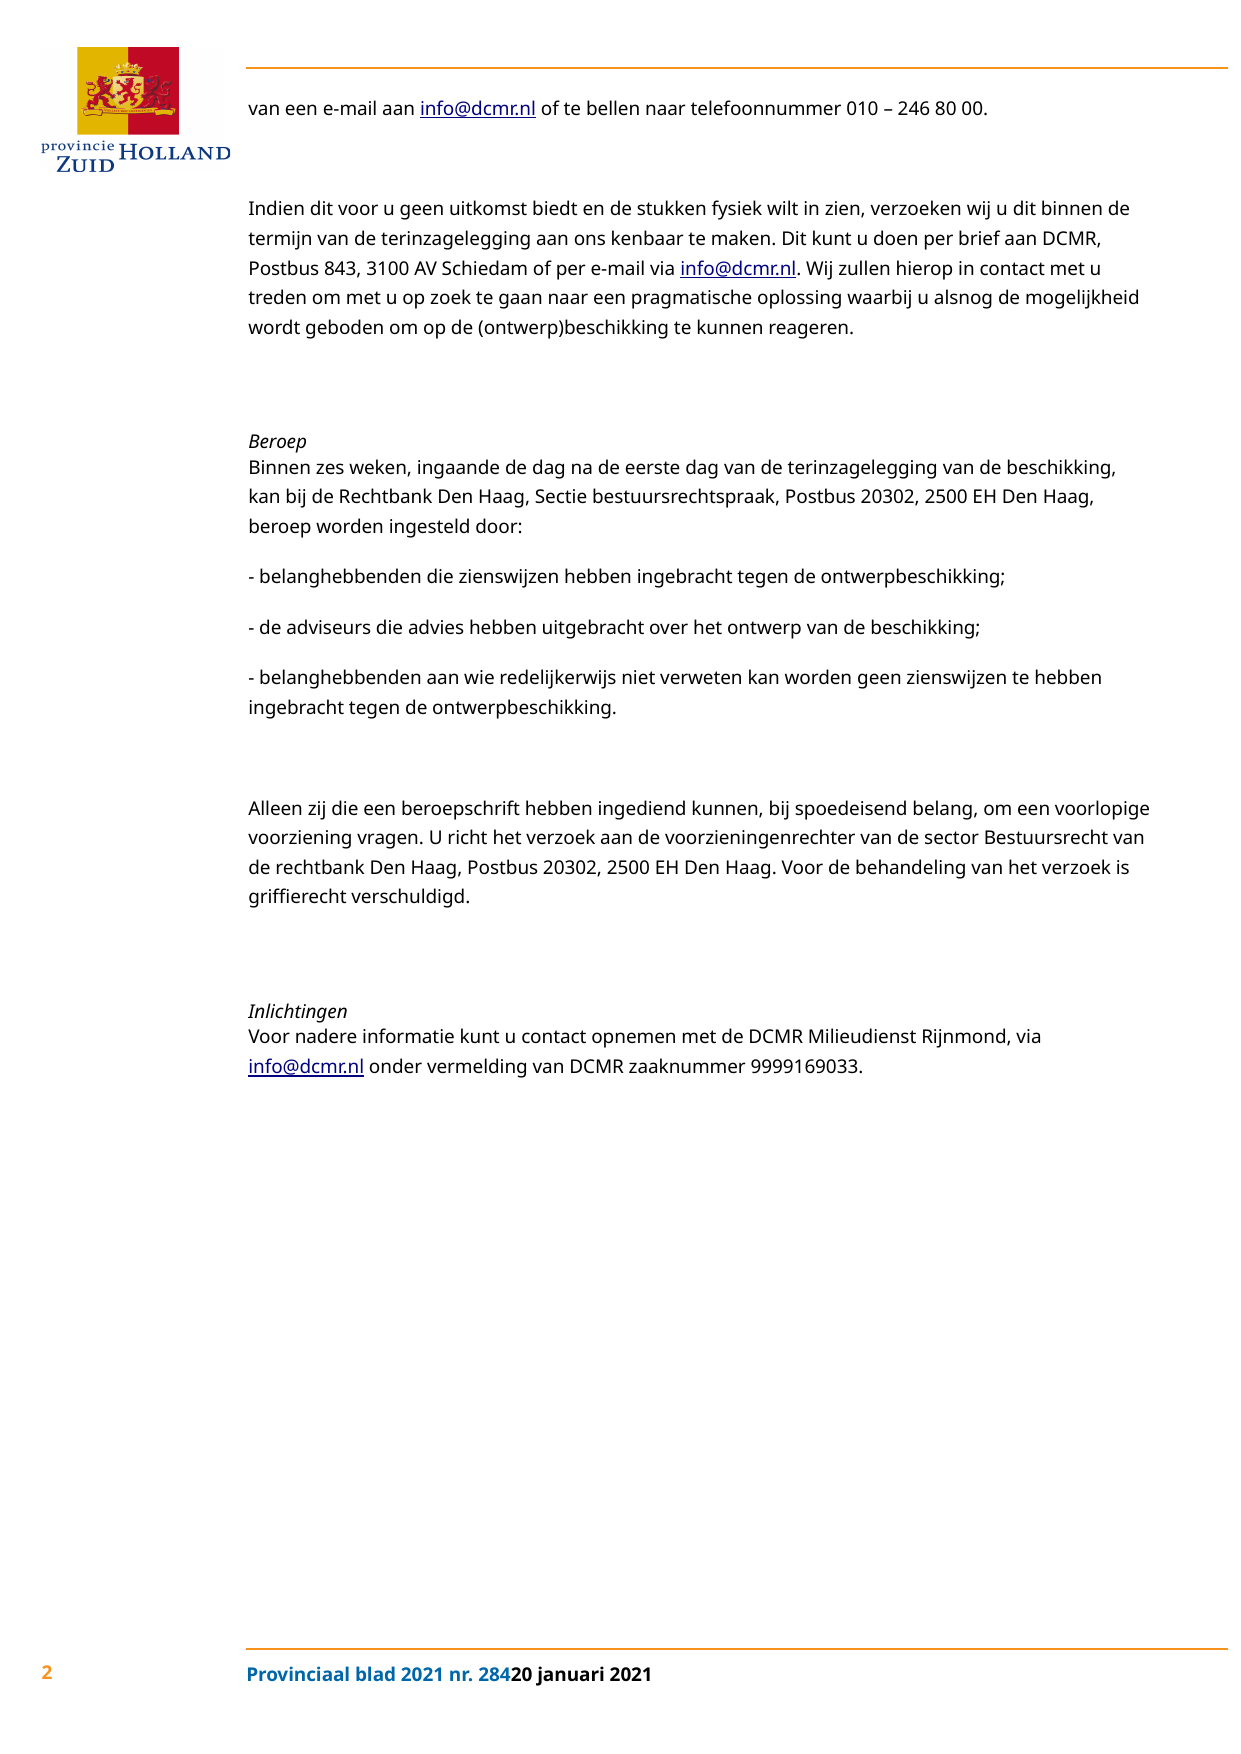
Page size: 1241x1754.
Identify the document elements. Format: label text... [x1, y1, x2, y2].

text Beroep [248, 428, 1152, 454]
text - belanghebbenden aan wie redelijkerwijs niet verweten kan worden geen zienswijzen te hebben ingebracht tegen de ontwerpbeschikking. [248, 664, 1152, 720]
text Binnen zes weken, ingaande de dag na de eerste dag van de terinzagelegging van de beschikking, kan bij de Rechtbank Den Haag, Sectie bestuursrechtspraak, Postbus 20302, 2500 EH Den Haag, beroep worden ingesteld door: [248, 454, 1152, 539]
text - belanghebbenden die zienswijzen hebben ingebracht tegen de ontwerpbeschikking; [248, 564, 1152, 589]
text Inlichtingen [248, 998, 1152, 1024]
picture [41, 47, 231, 172]
text - de adviseurs die advies hebben uitgebracht over het ontwerp van de beschikking; [248, 614, 1152, 640]
text Voor nadere informatie kunt u contact opnemen met de DCMR Milieudienst Rijnmond, via info@dcmr.nl onder vermelding van DCMR zaaknummer 9999169033. [248, 1024, 1152, 1079]
text Alleen zij die een beroepschrift hebben ingediend kunnen, bij spoedeisend belang, om een voorlopige voorziening vragen. U richt het verzoek aan de voorzieningenrechter van de sector Bestuursrecht van de rechtbank Den Haag, Postbus 20302, 2500 EH Den Haag. Voor de behandeling van het verzoek is griffierecht verschuldigd. [248, 795, 1152, 909]
text van een e-mail aan info@dcmr.nl of te bellen naar telefoonnummer 010 – 246 80 00. [248, 95, 1152, 121]
text Indien dit voor u geen uitkomst biedt en de stukken fysiek wilt in zien, verzoeken wij u dit binnen de termijn van de terinzagelegging aan ons kenbaar te maken. Dit kunt u doen per brief aan DCMR, Postbus 843, 3100 AV Schiedam of per e-mail via info@dcmr.nl. Wij zullen hierop in contact met u treden om met u op zoek te gaan naar een pragmatische oplossing waarbij u alsnog de mogelijkheid wordt geboden om op de (ontwerp)beschikking te kunnen reageren. [248, 196, 1152, 340]
